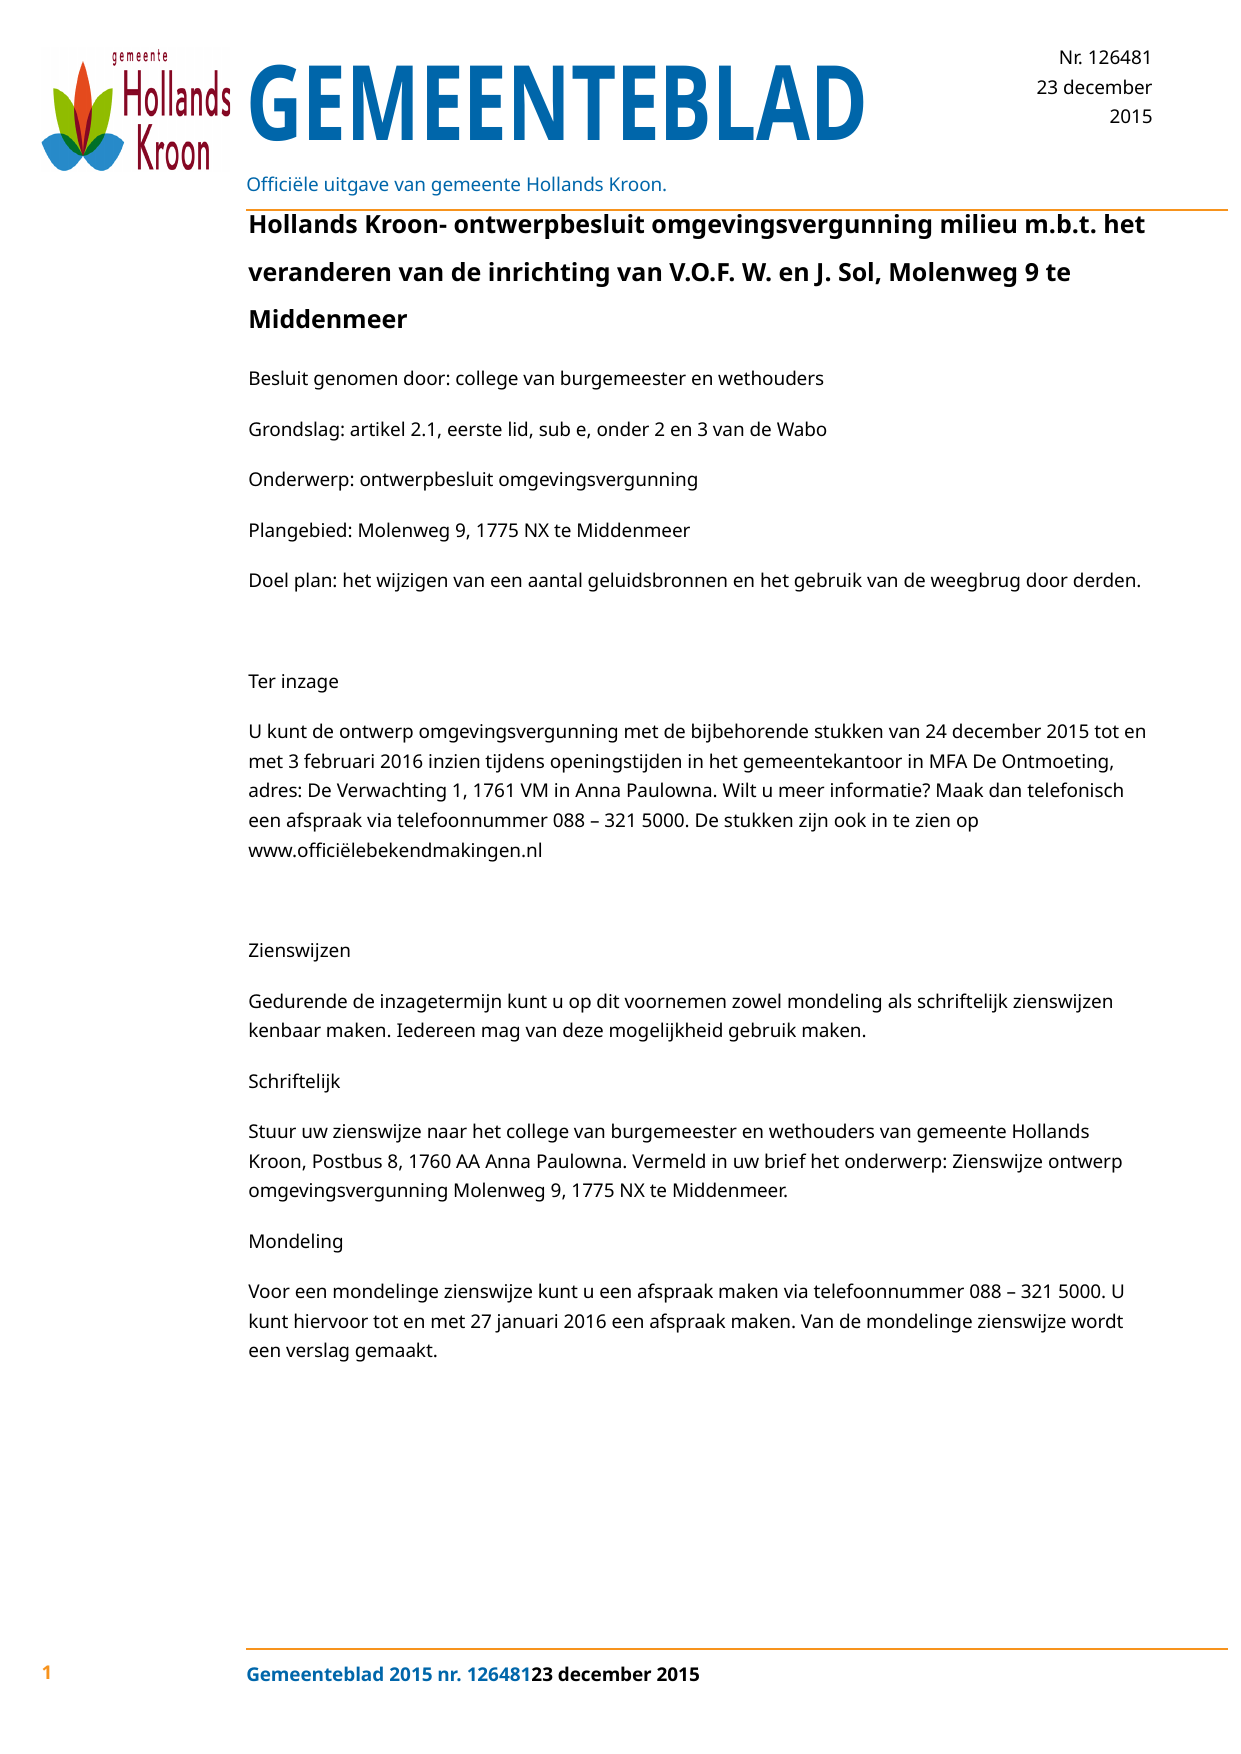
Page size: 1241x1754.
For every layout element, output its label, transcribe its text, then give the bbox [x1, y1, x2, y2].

picture [41, 47, 231, 172]
text Doel plan: het wijzigen van een aantal geluidsbronnen en het gebruik van de weegbrug door derden. [248, 567, 1152, 593]
text Grondslag: artikel 2.1, eerste lid, sub e, onder 2 en 3 van de Wabo [248, 416, 1152, 442]
text Gedurende de inzagetermijn kunt u op dit voornemen zowel mondeling als schriftelijk zienswijzen kenbaar maken. Iedereen mag van deze mogelijkheid gebruik maken. [248, 988, 1152, 1043]
text Ter inzage [248, 668, 1152, 694]
text U kunt de ontwerp omgevingsvergunning met de bijbehorende stukken van 24 december 2015 tot en met 3 februari 2016 inzien tijdens openingstijden in het gemeentekantoor in MFA De Ontmoeting, adres: De Verwachting 1, 1761 VM in Anna Paulowna. Wilt u meer informatie? Maak dan telefonisch een afspraak via telefoonnummer 088 – 321 5000. De stukken zijn ook in te zien op www.officiëlebekendmakingen.nl [248, 718, 1152, 862]
text Schriftelijk [248, 1068, 1152, 1094]
text Besluit genomen door: college van burgemeester en wethouders [248, 366, 1152, 391]
text Mondeling [248, 1228, 1152, 1254]
text Hollands Kroon- ontwerpbesluit omgevingsvergunning milieu m.b.t. het veranderen van de inrichting van V.O.F. W. en J. Sol, Molenweg 9 te Middenmeer [248, 211, 1152, 336]
text Zienswijzen [248, 938, 1152, 963]
text Stuur uw zienswijze naar het college van burgemeester en wethouders van gemeente Hollands Kroon, Postbus 8, 1760 AA Anna Paulowna. Vermeld in uw brief het onderwerp: Zienswijze ontwerp omgevingsvergunning Molenweg 9, 1775 NX te Middenmeer. [248, 1118, 1152, 1203]
text Voor een mondelinge zienswijze kunt u een afspraak maken via telefoonnummer 088 – 321 5000. U kunt hiervoor tot en met 27 januari 2016 een afspraak maken. Van de mondelinge zienswijze wordt een verslag gemaakt. [248, 1278, 1152, 1363]
text Plangebied: Molenweg 9, 1775 NX te Middenmeer [248, 517, 1152, 542]
text Onderwerp: ontwerpbesluit omgevingsvergunning [248, 466, 1152, 492]
